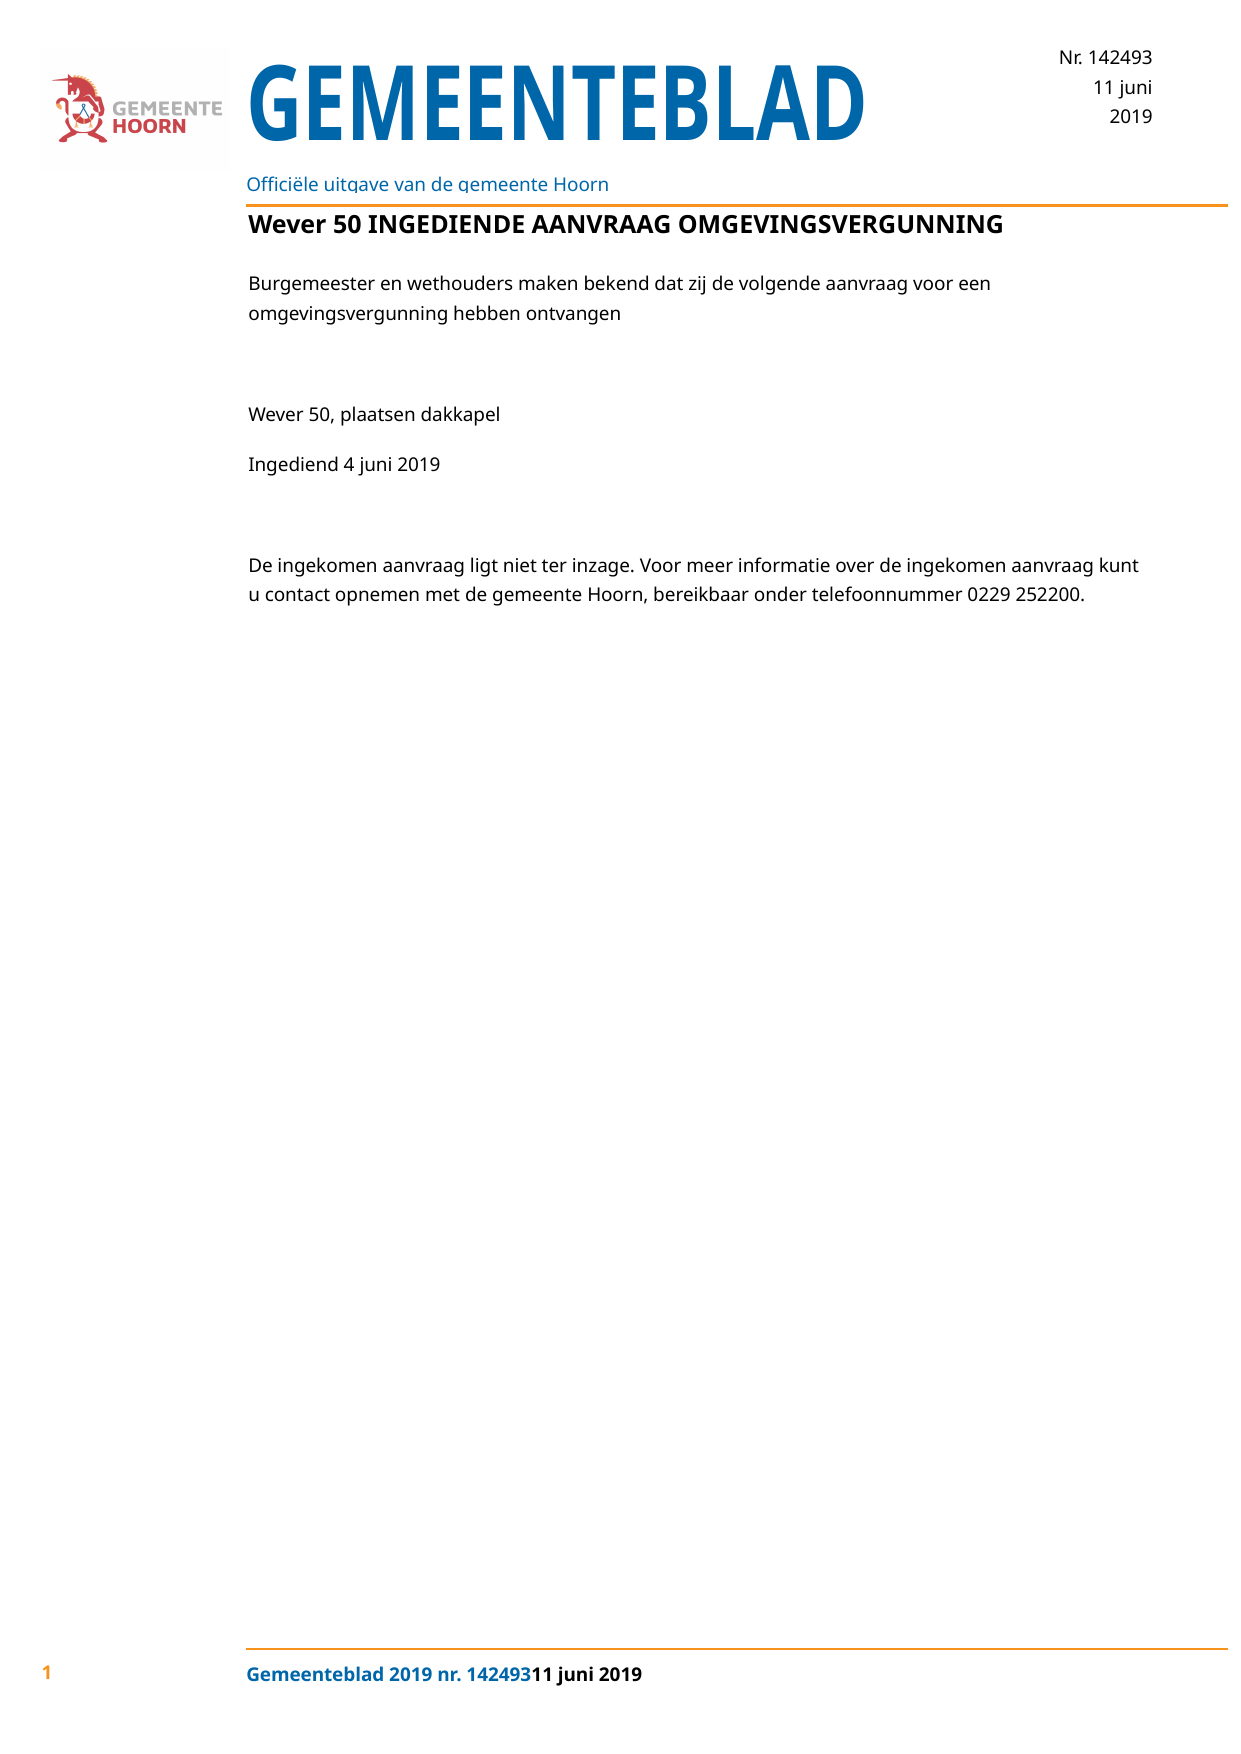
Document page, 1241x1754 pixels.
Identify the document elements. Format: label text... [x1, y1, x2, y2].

text Wever 50, plaatsen dakkapel [248, 401, 1152, 426]
text Burgemeester en wethouders maken bekend dat zij de volgende aanvraag voor een omgevingsvergunning hebben ontvangen [248, 270, 1152, 326]
text De ingekomen aanvraag ligt niet ter inzage. Voor meer informatie over de ingekomen aanvraag kunt u contact opnemen met de gemeente Hoorn, bereikbaar onder telefoonnummer 0229 252200. [248, 552, 1152, 607]
text Ingediend 4 juni 2019 [248, 451, 1152, 477]
picture [41, 47, 231, 172]
text Wever 50 INGEDIENDE AANVRAAG OMGEVINGSVERGUNNING [248, 207, 1152, 241]
